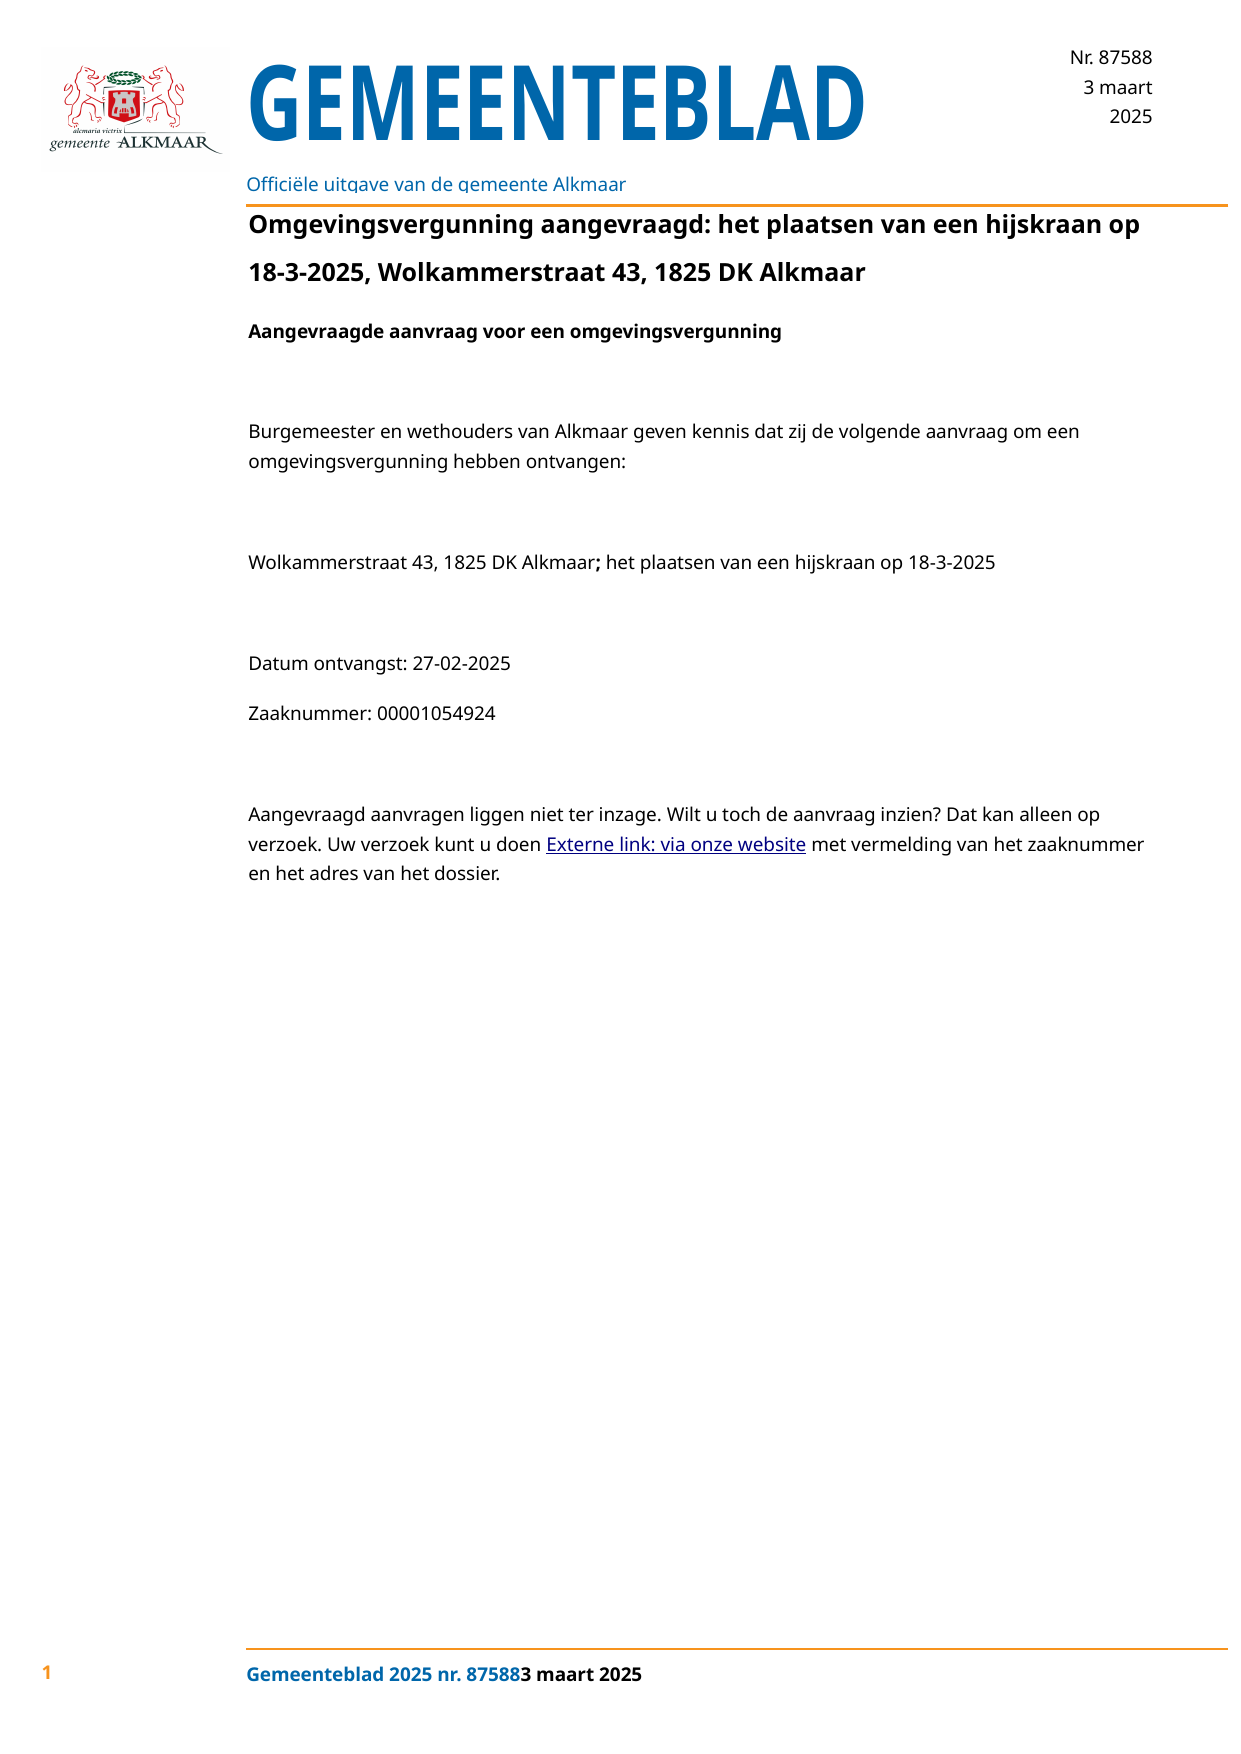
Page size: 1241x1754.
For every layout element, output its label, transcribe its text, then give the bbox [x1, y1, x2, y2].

picture [41, 47, 231, 172]
text Omgevingsvergunning aangevraagd: het plaatsen van een hijskraan op 18-3-2025, Wolkammerstraat 43, 1825 DK Alkmaar [248, 207, 1152, 288]
text Aangevraagd aanvragen liggen niet ter inzage. Wilt u toch de aanvraag inzien? Dat kan alleen op verzoek. Uw verzoek kunt u doen Externe link: via onze website met vermelding van het zaaknummer en het adres van het dossier. [248, 801, 1152, 886]
text Wolkammerstraat 43, 1825 DK Alkmaar; het plaatsen van een hijskraan op 18-3-2025 [248, 549, 1152, 575]
text Datum ontvangst: 27-02-2025 [248, 650, 1152, 676]
text Aangevraagde aanvraag voor een omgevingsvergunning [248, 318, 1152, 344]
text Burgemeester en wethouders van Alkmaar geven kennis dat zij de volgende aanvraag om een omgevingsvergunning hebben ontvangen: [248, 419, 1152, 474]
text Zaaknummer: 00001054924 [248, 700, 1152, 726]
